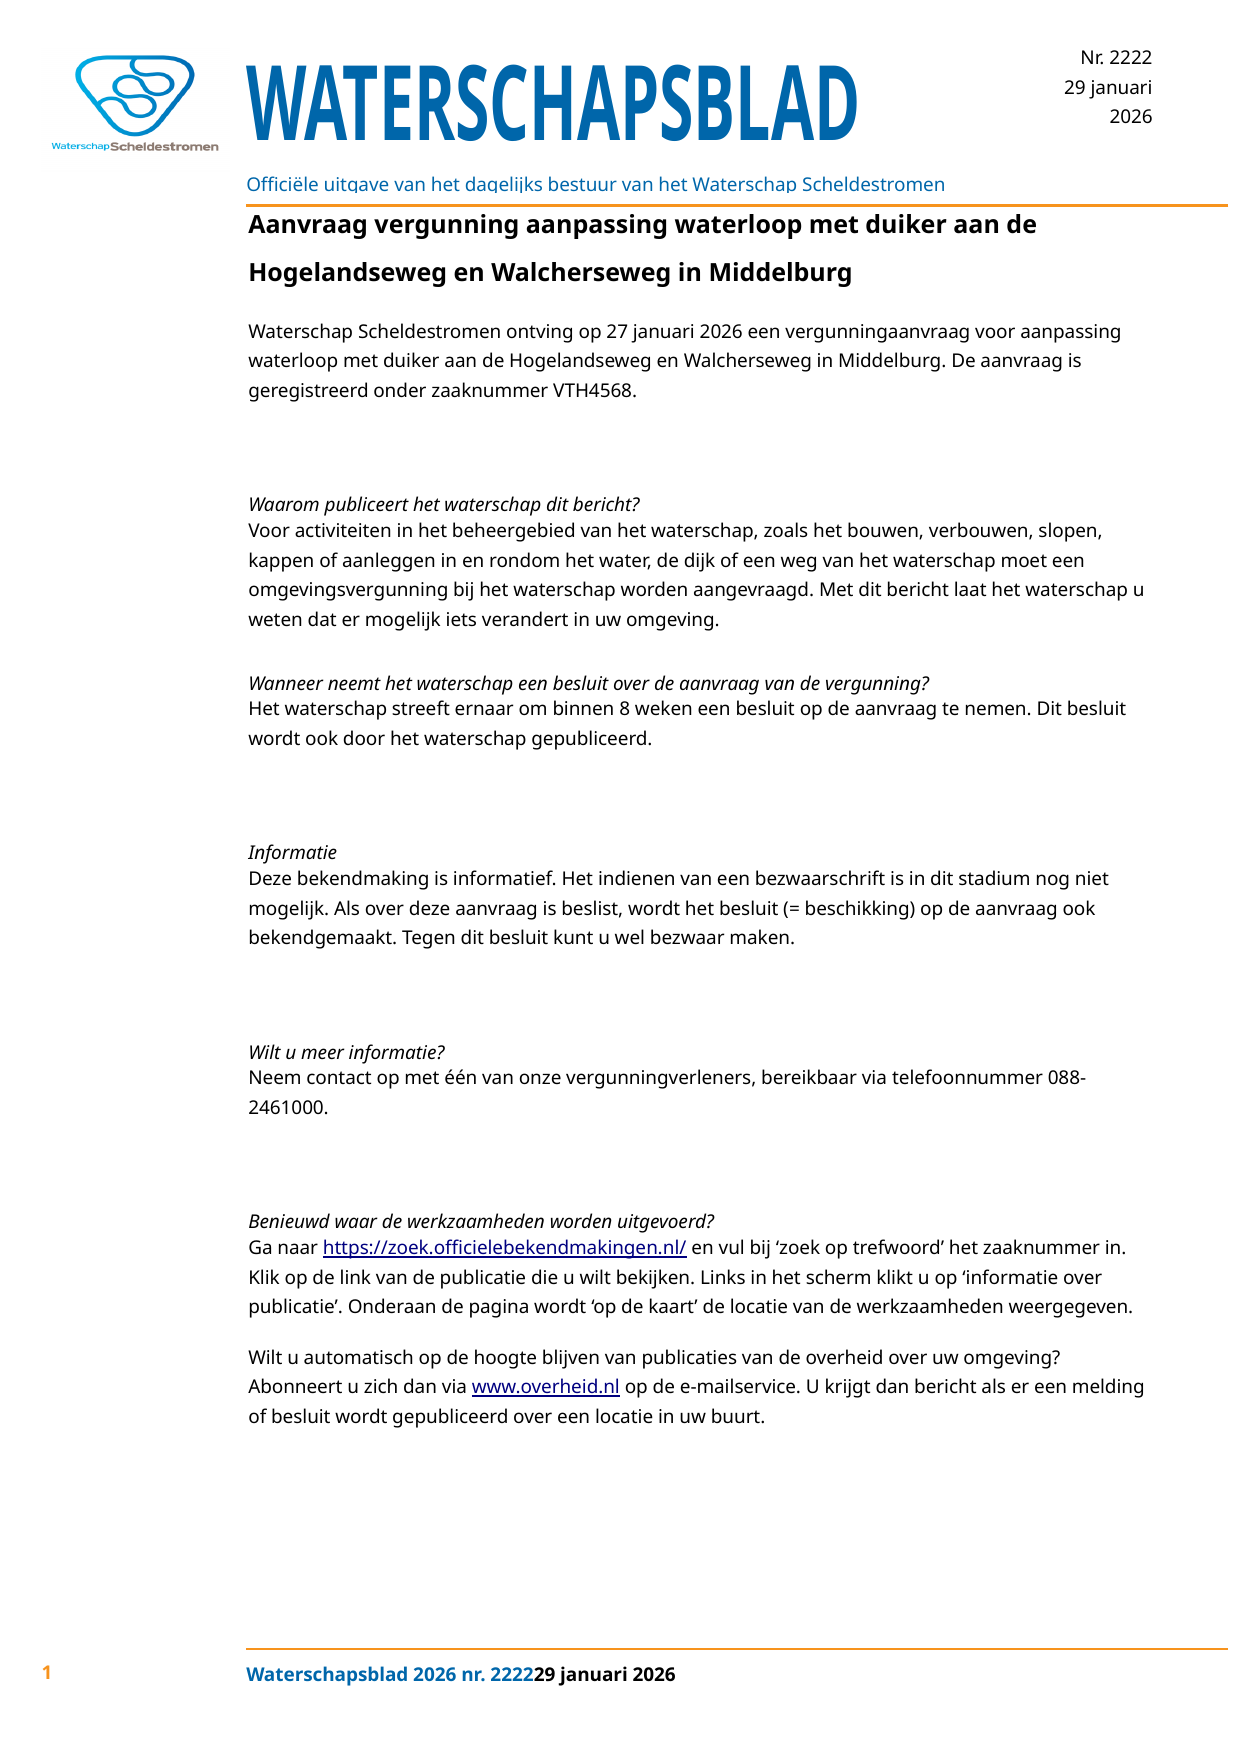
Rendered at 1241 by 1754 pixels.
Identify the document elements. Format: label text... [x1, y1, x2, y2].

text Neem contact op met één van onze vergunningverleners, bereikbaar via telefoonnummer 088-2461000. [248, 1064, 1152, 1120]
text Het waterschap streeft ernaar om binnen 8 weken een besluit op de aanvraag te nemen. Dit besluit wordt ook door het waterschap gepubliceerd. [248, 696, 1152, 751]
text Waterschap Scheldestromen ontving op 27 januari 2026 een vergunningaanvraag voor aanpassing waterloop met duiker aan de Hogelandseweg en Walcherseweg in Middelburg. De aanvraag is geregistreerd onder zaaknummer VTH4568. [248, 318, 1152, 403]
picture [41, 47, 231, 172]
text Informatie [248, 839, 1152, 865]
text Wilt u meer informatie? [248, 1039, 1152, 1064]
text Wilt u automatisch op de hoogte blijven van publicaties van de overheid over uw omgeving? Abonneert u zich dan via www.overheid.nl op de e-mailservice. U krijgt dan bericht als er een melding of besluit wordt gepubliceerd over een locatie in uw buurt. [248, 1344, 1152, 1429]
text Voor activiteiten in het beheergebied van het waterschap, zoals het bouwen, verbouwen, slopen, kappen of aanleggen in en rondom het water, de dijk of een weg van het waterschap moet een omgevingsvergunning bij het waterschap worden aangevraagd. Met dit bericht laat het waterschap u weten dat er mogelijk iets verandert in uw omgeving. [248, 517, 1152, 632]
text Deze bekendmaking is informatief. Het indienen van een bezwaarschrift is in dit stadium nog niet mogelijk. Als over deze aanvraag is beslist, wordt het besluit (= beschikking) op de aanvraag ook bekendgemaakt. Tegen dit besluit kunt u wel bezwaar maken. [248, 865, 1152, 950]
text Wanneer neemt het waterschap een besluit over de aanvraag van de vergunning? [248, 670, 1152, 696]
text Waarom publiceert het waterschap dit bericht? [248, 491, 1152, 517]
text Benieuwd waar de werkzaamheden worden uitgevoerd? [248, 1208, 1152, 1234]
text Ga naar https://zoek.officielebekendmakingen.nl/ en vul bij ‘zoek op trefwoord’ het zaaknummer in. Klik op de link van de publicatie die u wilt bekijken. Links in het scherm klikt u op ‘informatie over publicatie’. Onderaan de pagina wordt ‘op de kaart’ de locatie van de werkzaamheden weergegeven. [248, 1234, 1152, 1319]
text Aanvraag vergunning aanpassing waterloop met duiker aan de Hogelandseweg en Walcherseweg in Middelburg [248, 207, 1152, 288]
